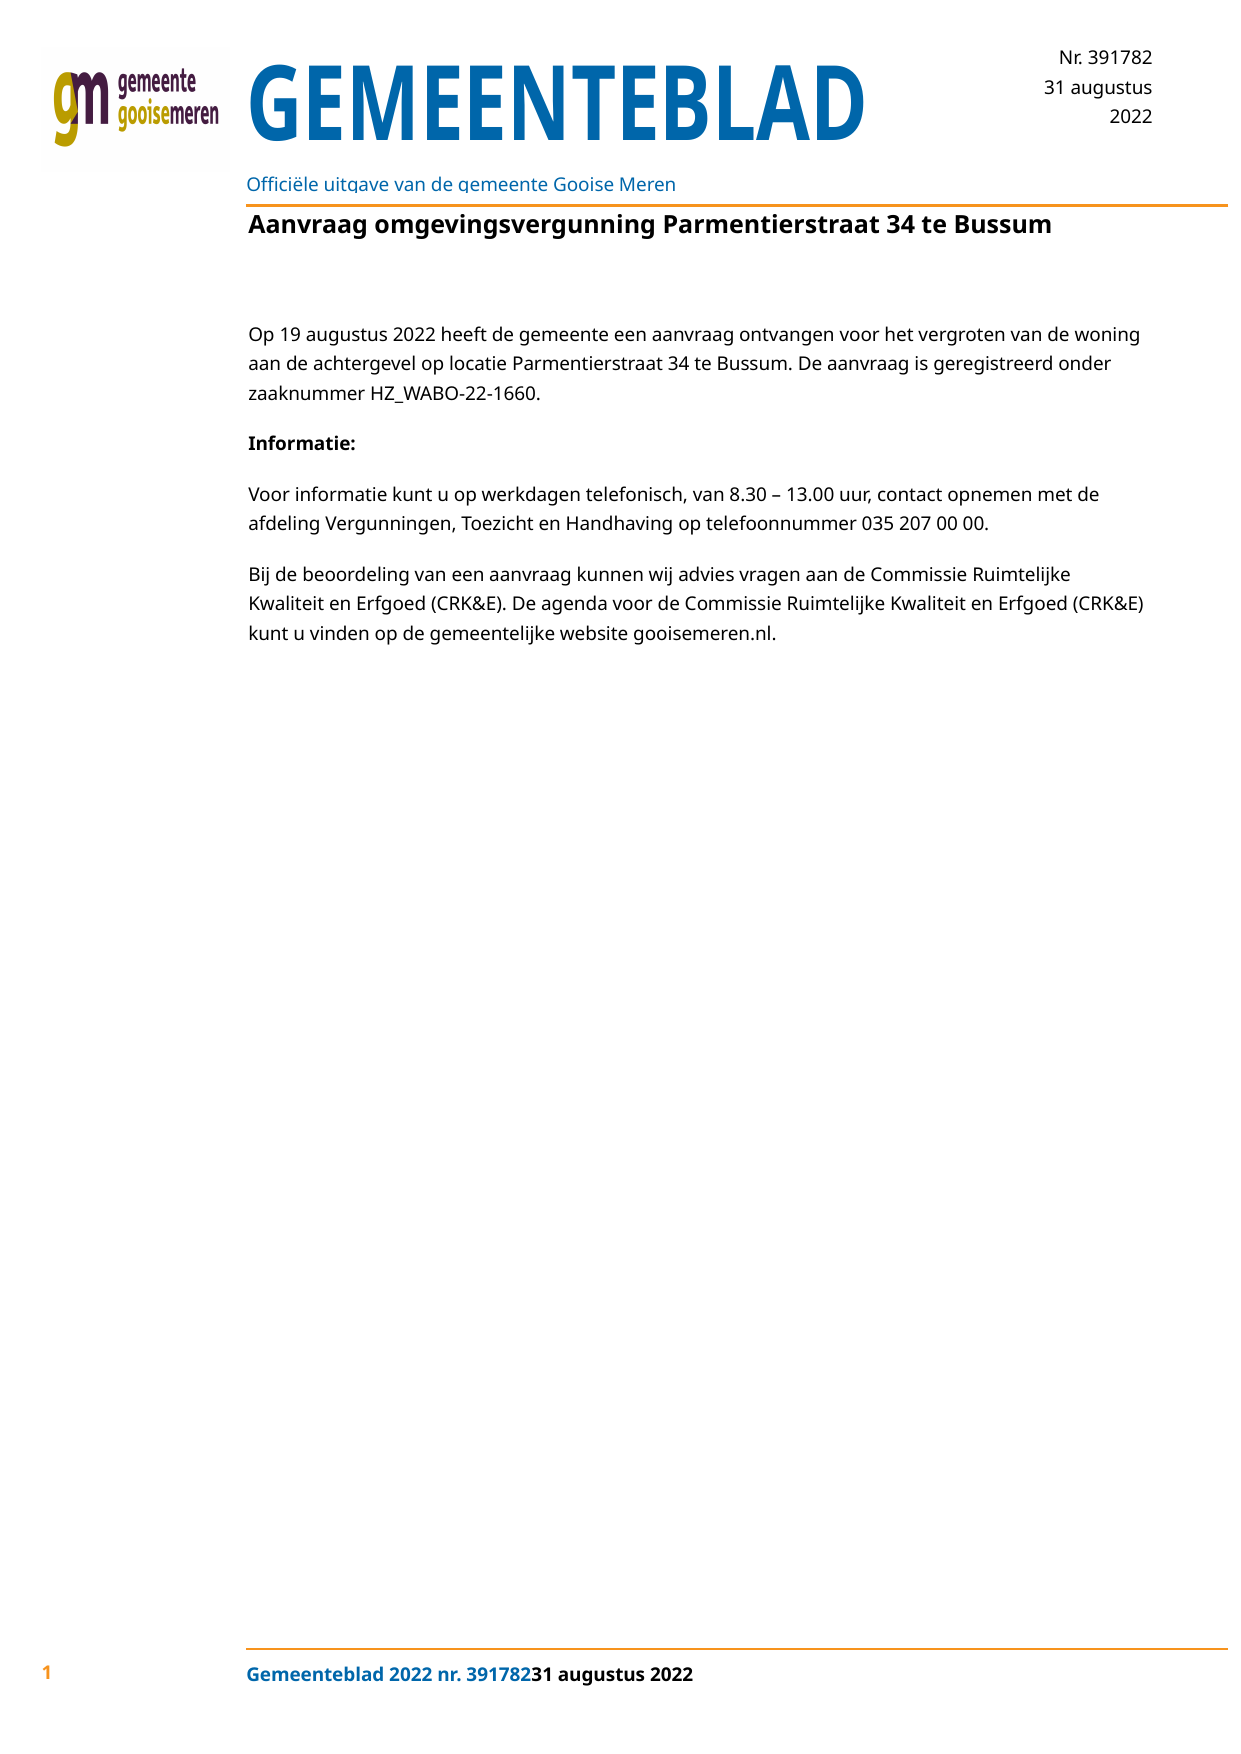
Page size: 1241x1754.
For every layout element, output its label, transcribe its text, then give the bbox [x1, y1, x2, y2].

text Bij de beoordeling van een aanvraag kunnen wij advies vragen aan de Commissie Ruimtelijke Kwaliteit en Erfgoed (CRK&E). De agenda voor de Commissie Ruimtelijke Kwaliteit en Erfgoed (CRK&E) kunt u vinden op de gemeentelijke website gooisemeren.nl. [248, 561, 1152, 646]
text Op 19 augustus 2022 heeft de gemeente een aanvraag ontvangen voor het vergroten van de woning aan de achtergevel op locatie Parmentierstraat 34 te Bussum. De aanvraag is geregistreerd onder zaaknummer HZ_WABO-22-1660. [248, 321, 1152, 406]
text Aanvraag omgevingsvergunning Parmentierstraat 34 te Bussum [248, 207, 1152, 241]
text Voor informatie kunt u op werkdagen telefonisch, van 8.30 – 13.00 uur, contact opnemen met de afdeling Vergunningen, Toezicht en Handhaving op telefoonnummer 035 207 00 00. [248, 481, 1152, 536]
text Informatie: [248, 430, 1152, 456]
picture [41, 47, 231, 172]
